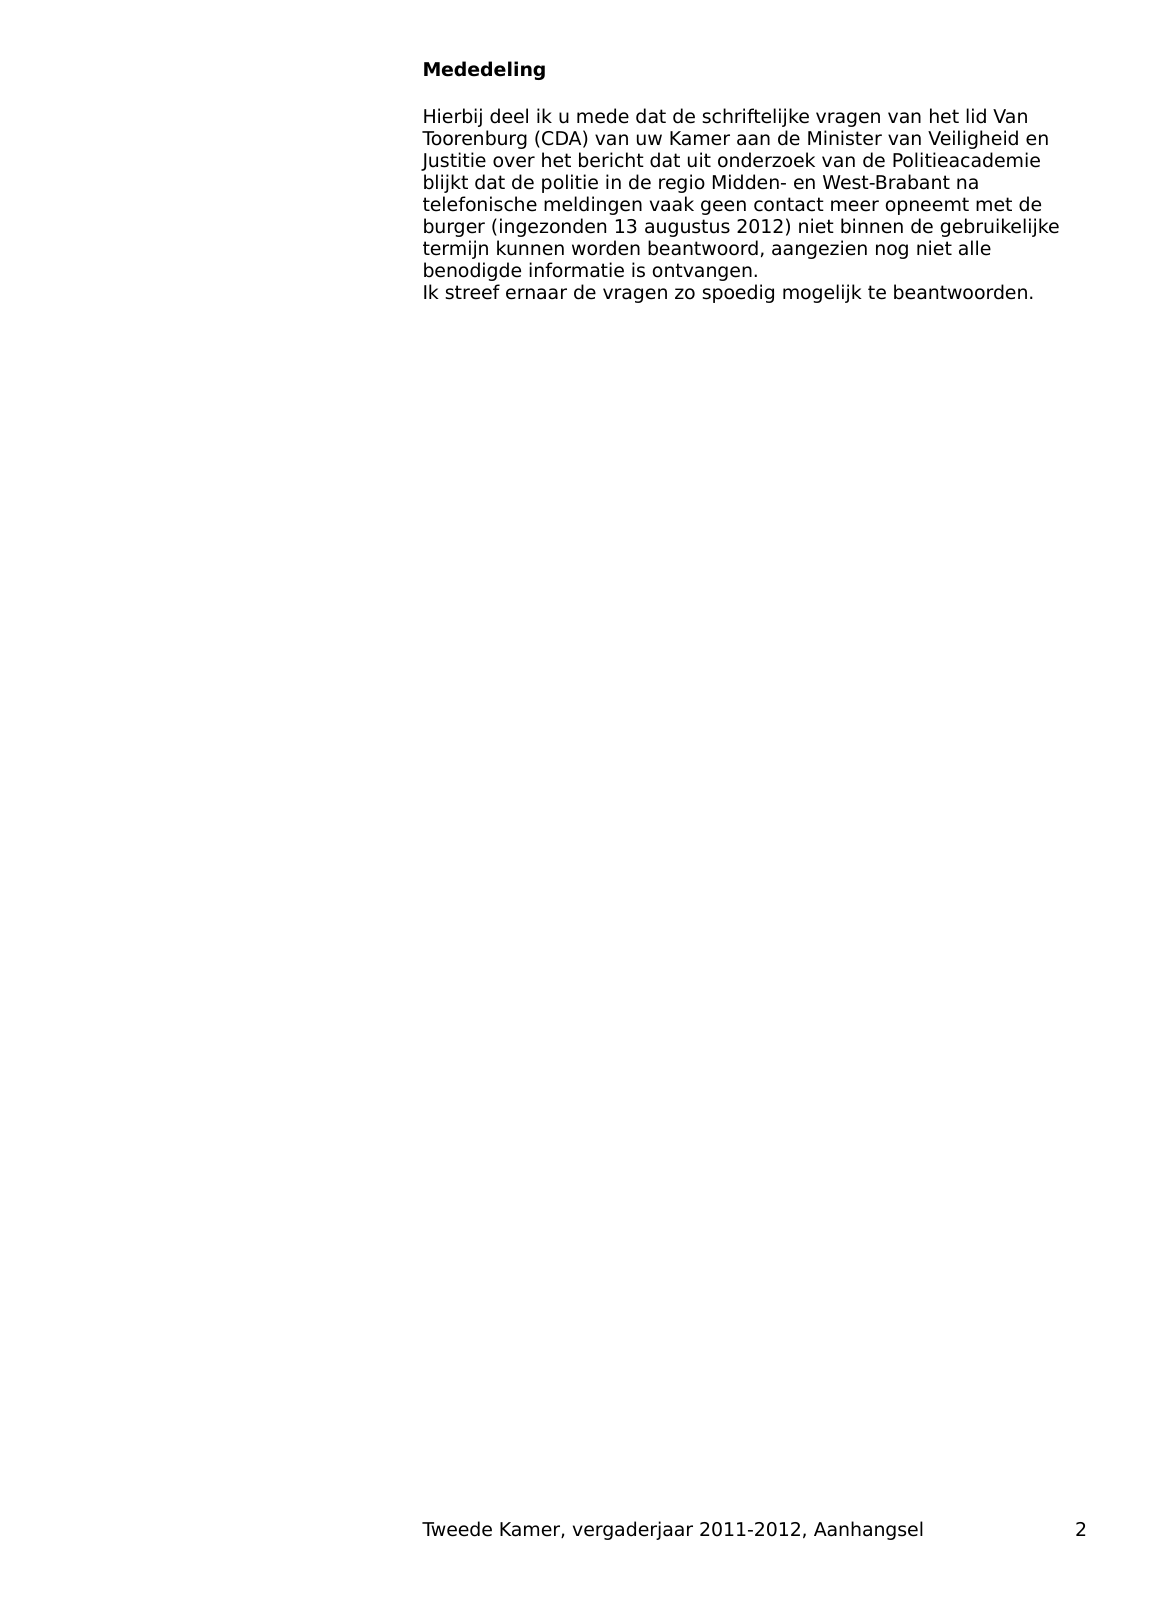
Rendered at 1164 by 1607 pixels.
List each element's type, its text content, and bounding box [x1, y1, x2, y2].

text Hierbij deel ik u mede dat de schriftelijke vragen van het lid Van Toorenburg (CDA) van uw Kamer aan de Minister van Veiligheid en Justitie over het bericht dat uit onderzoek van de Politieacademie blijkt dat de politie in de regio Midden- en West-Brabant na telefonische meldingen vaak geen contact meer opneemt met de burger (ingezonden 13 augustus 2012) niet binnen de gebruikelijke termijn kunnen worden beantwoord, aangezien nog niet alle benodigde informatie is ontvangen. [422, 106, 1087, 282]
subtitle Mededeling [422, 59, 1087, 81]
text Ik streef ernaar de vragen zo spoedig mogelijk te beantwoorden. [422, 282, 1087, 304]
